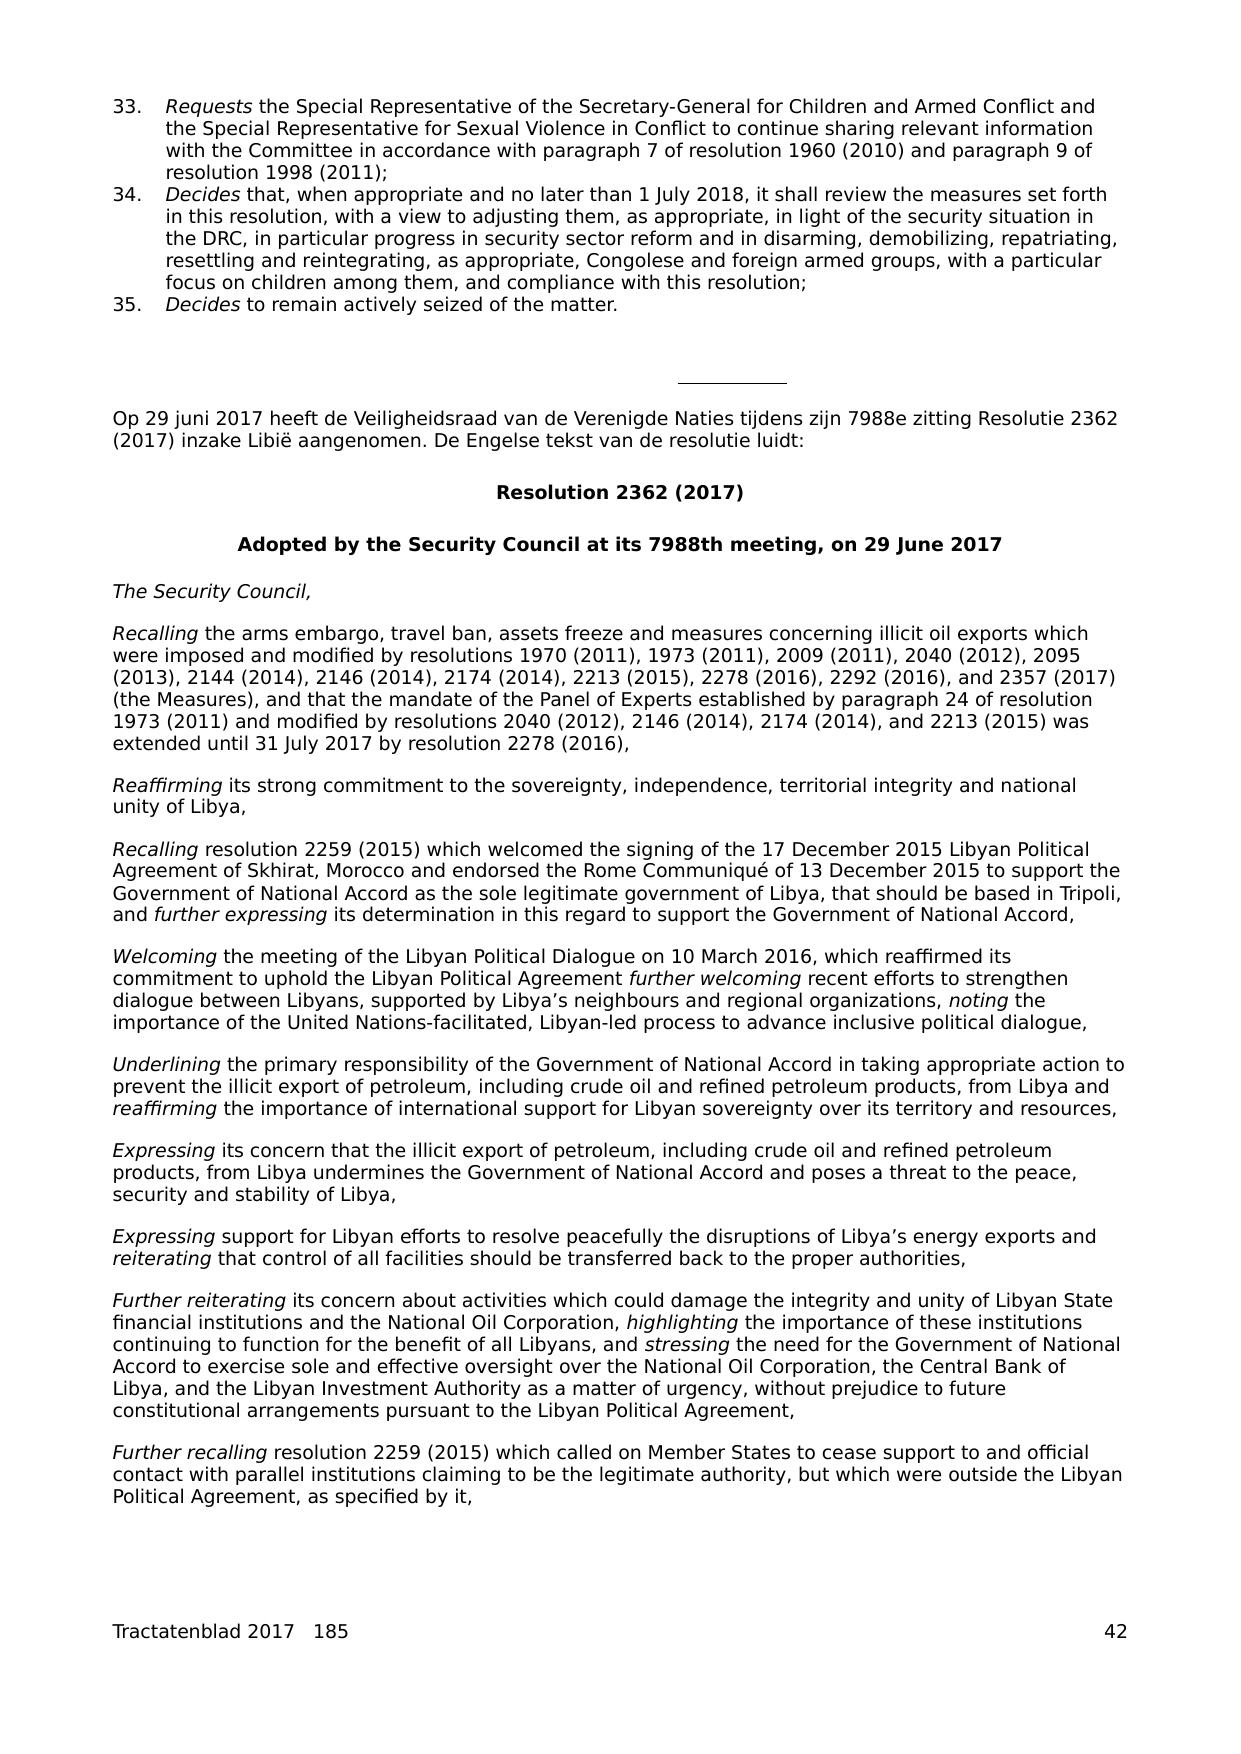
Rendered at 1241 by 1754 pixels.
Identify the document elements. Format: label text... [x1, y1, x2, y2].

subtitle Resolution 2362 (2017) [112, 482, 1128, 504]
text Recalling resolution 2259 (2015) which welcomed the signing of the 17 December 2015 Libyan Political Agreement of Skhirat, Morocco and endorsed the Rome Communiqué of 13 December 2015 to support the Government of National Accord as the sole legitimate government of Libya, that should be based in Tripoli, and further expressing its determination in this regard to support the Government of National Accord, [112, 838, 1128, 926]
subtitle Adopted by the Security Council at its 7988th meeting, on 29 June 2017 [112, 534, 1128, 556]
text Reaffirming its strong commitment to the sovereignty, independence, territorial integrity and national unity of Libya, [112, 774, 1128, 818]
text Welcoming the meeting of the Libyan Political Dialogue on 10 March 2016, which reaffirmed its commitment to uphold the Libyan Political Agreement further welcoming recent efforts to strengthen dialogue between Libyans, supported by Libya’s neighbours and regional organizations, noting the importance of the United Nations-facilitated, Libyan-led process to advance inclusive political dialogue, [112, 946, 1128, 1034]
text 34. Decides that, when appropriate and no later than 1 July 2018, it shall review the measures set forth in this resolution, with a view to adjusting them, as appropriate, in light of the security situation in the DRC, in particular progress in security sector reform and in disarming, demobilizing, repatriating, resettling and reintegrating, as appropriate, Congolese and foreign armed groups, with a particular focus on children among them, and compliance with this resolution; [112, 184, 1128, 294]
text Expressing support for Libyan efforts to resolve peacefully the disruptions of Libya’s energy exports and reiterating that control of all facilities should be transferred back to the proper authorities, [112, 1226, 1128, 1270]
text 35. Decides to remain actively seized of the matter. [112, 294, 1128, 316]
text Recalling the arms embargo, travel ban, assets freeze and measures concerning illicit oil exports which were imposed and modified by resolutions 1970 (2011), 1973 (2011), 2009 (2011), 2040 (2012), 2095 (2013), 2144 (2014), 2146 (2014), 2174 (2014), 2213 (2015), 2278 (2016), 2292 (2016), and 2357 (2017) (the Measures), and that the mandate of the Panel of Experts established by paragraph 24 of resolution 1973 (2011) and modified by resolutions 2040 (2012), 2146 (2014), 2174 (2014), and 2213 (2015) was extended until 31 July 2017 by resolution 2278 (2016), [112, 623, 1128, 754]
text Further reiterating its concern about activities which could damage the integrity and unity of Libyan State financial institutions and the National Oil Corporation, highlighting the importance of these institutions continuing to function for the benefit of all Libyans, and stressing the need for the Government of National Accord to exercise sole and effective oversight over the National Oil Corporation, the Central Bank of Libya, and the Libyan Investment Authority as a matter of urgency, without prejudice to future constitutional arrangements pursuant to the Libyan Political Agreement, [112, 1290, 1128, 1422]
text 33. Requests the Special Representative of the Secretary-General for Children and Armed Conflict and the Special Representative for Sexual Violence in Conflict to continue sharing relevant information with the Committee in accordance with paragraph 7 of resolution 1960 (2010) and paragraph 9 of resolution 1998 (2011); [112, 96, 1128, 184]
text Underlining the primary responsibility of the Government of National Accord in taking appropriate action to prevent the illicit export of petroleum, including crude oil and refined petroleum products, from Libya and reaffirming the importance of international support for Libyan sovereignty over its territory and resources, [112, 1054, 1128, 1120]
text Expressing its concern that the illicit export of petroleum, including crude oil and refined petroleum products, from Libya undermines the Government of National Accord and poses a threat to the peace, security and stability of Libya, [112, 1140, 1128, 1206]
text The Security Council, [112, 581, 1128, 603]
text Op 29 juni 2017 heeft de Veiligheidsraad van de Verenigde Naties tijdens zijn 7988e zitting Resolutie 2362 (2017) inzake Libië aangenomen. De Engelse tekst van de resolutie luidt: [112, 408, 1128, 452]
text Further recalling resolution 2259 (2015) which called on Member States to cease support to and official contact with parallel institutions claiming to be the legitimate authority, but which were outside the Libyan Political Agreement, as specified by it, [112, 1442, 1128, 1508]
